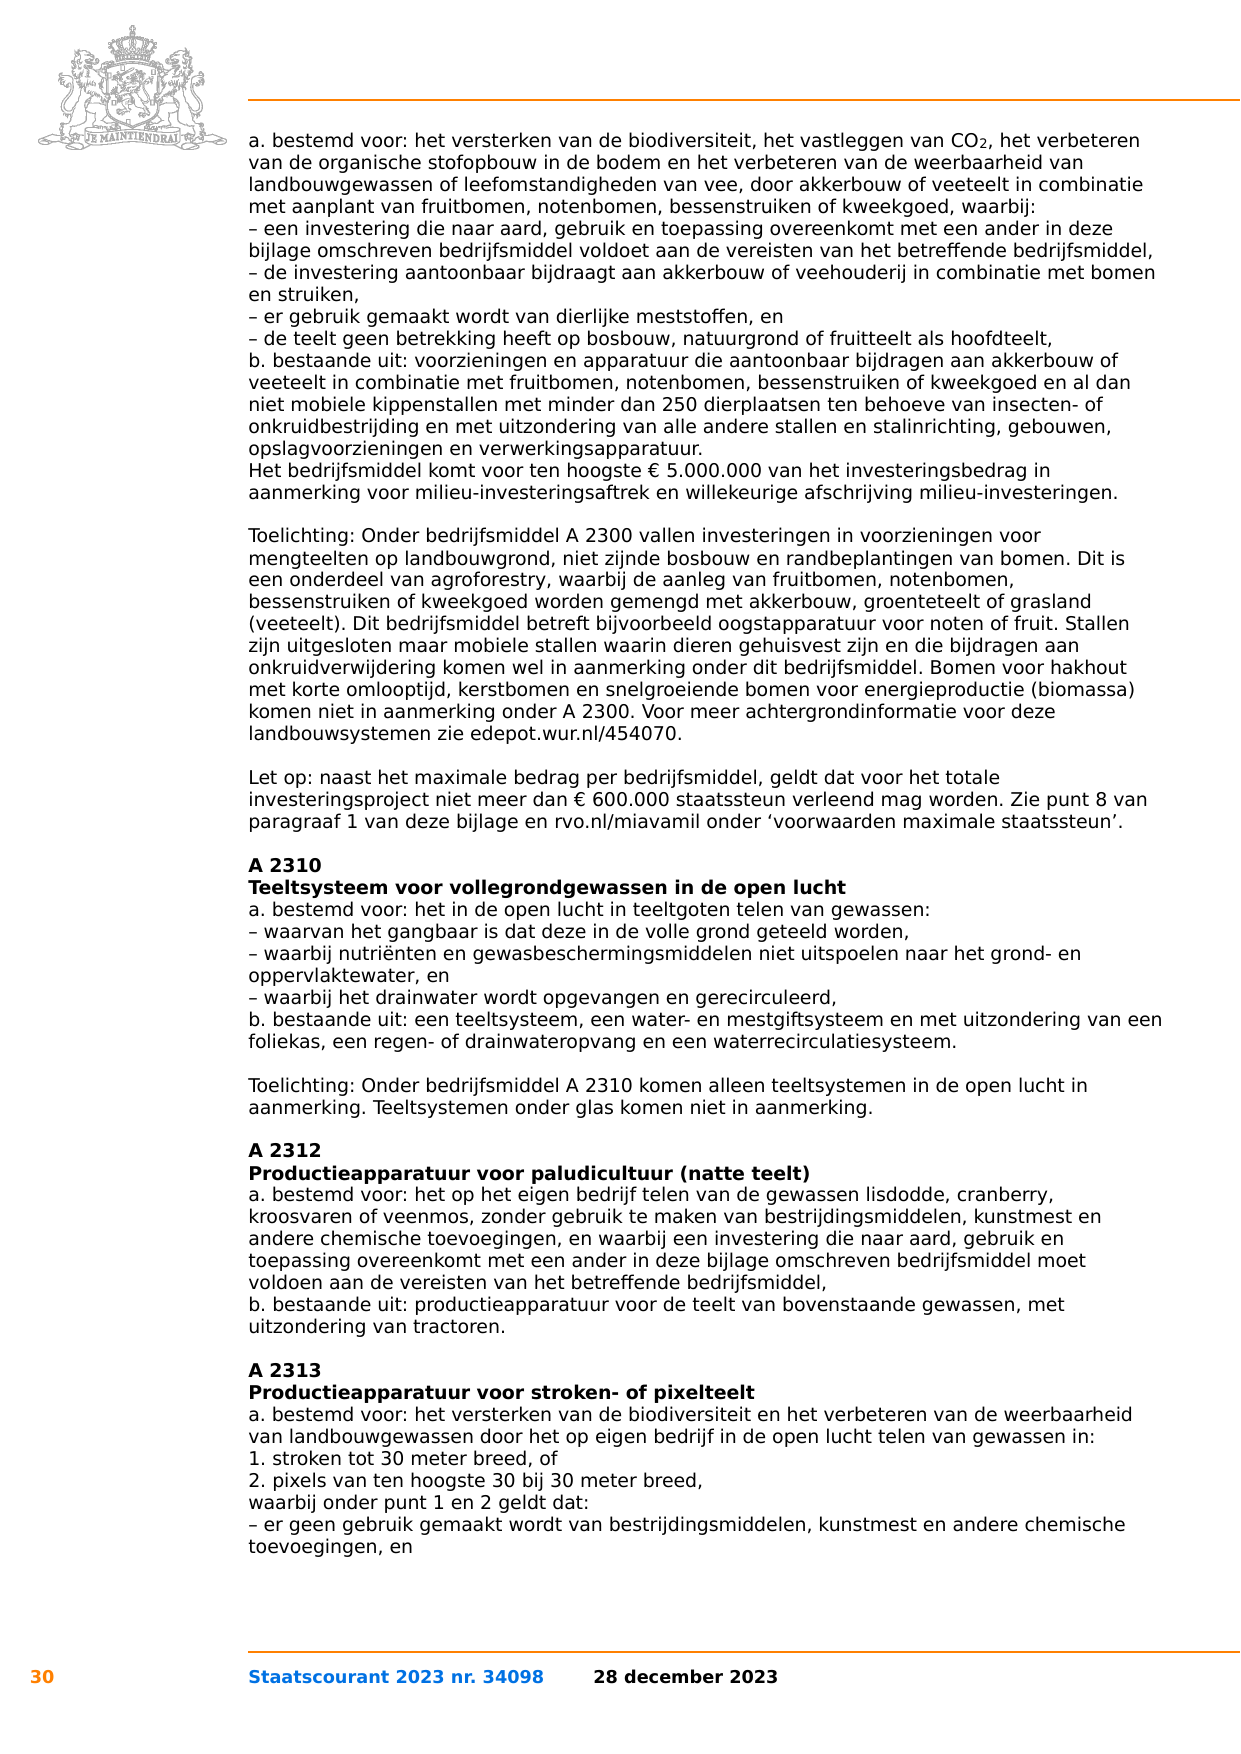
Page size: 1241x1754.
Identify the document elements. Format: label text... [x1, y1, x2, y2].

text 1. stroken tot 30 meter breed, of [248, 1448, 1163, 1470]
text waarbij onder punt 1 en 2 geldt dat: [248, 1492, 1163, 1514]
text Productieapparatuur voor paludicultuur (natte teelt) [248, 1162, 1163, 1184]
text – waarbij het drainwater wordt opgevangen en gerecirculeerd, [248, 987, 1163, 1009]
text A 2313 [248, 1360, 1163, 1382]
text b. bestaande uit: voorzieningen en apparatuur die aantoonbaar bijdragen aan akkerbouw of veeteelt in combinatie met fruitbomen, notenbomen, bessenstruiken of kweekgoed en al dan niet mobiele kippenstallen met minder dan 250 dierplaatsen ten behoeve van insecten- of onkruidbestrijding en met uitzondering van alle andere stallen en stalinrichting, gebouwen, opslagvoorzieningen en verwerkingsapparatuur. [248, 350, 1163, 459]
text – waarbij nutriënten en gewasbeschermingsmiddelen niet uitspoelen naar het grond- en oppervlaktewater, en [248, 943, 1163, 987]
text – een investering die naar aard, gebruik en toepassing overeenkomt met een ander in deze bijlage omschreven bedrijfsmiddel voldoet aan de vereisten van het betreffende bedrijfsmiddel, [248, 218, 1163, 262]
text a. bestemd voor: het op het eigen bedrijf telen van de gewassen lisdodde, cranberry, kroosvaren of veenmos, zonder gebruik te maken van bestrijdingsmiddelen, kunstmest en andere chemische toevoegingen, en waarbij een investering die naar aard, gebruik en toepassing overeenkomt met een ander in deze bijlage omschreven bedrijfsmiddel moet voldoen aan de vereisten van het betreffende bedrijfsmiddel, [248, 1184, 1163, 1294]
text – waarvan het gangbaar is dat deze in de volle grond geteeld worden, [248, 921, 1163, 943]
text Het bedrijfsmiddel komt voor ten hoogste € 5.000.000 van het investeringsbedrag in aanmerking voor milieu-investeringsaftrek en willekeurige afschrijving milieu-investeringen. [248, 459, 1163, 503]
text Toelichting: Onder bedrijfsmiddel A 2300 vallen investeringen in voorzieningen voor mengteelten op landbouwgrond, niet zijnde bosbouw en randbeplantingen van bomen. Dit is een onderdeel van agroforestry, waarbij de aanleg van fruitbomen, notenbomen, bessenstruiken of kweekgoed worden gemengd met akkerbouw, groenteteelt of grasland (veeteelt). Dit bedrijfsmiddel betreft bijvoorbeeld oogstapparatuur voor noten of fruit. Stallen zijn uitgesloten maar mobiele stallen waarin dieren gehuisvest zijn en die bijdragen aan onkruidverwijdering komen wel in aanmerking onder dit bedrijfsmiddel. Bomen voor hakhout met korte omlooptijd, kerstbomen en snelgroeiende bomen voor energieproductie (biomassa) komen niet in aanmerking onder A 2300. Voor meer achtergrondinformatie voor deze landbouwsystemen zie edepot.wur.nl/454070. [248, 525, 1163, 745]
text Let op: naast het maximale bedrag per bedrijfsmiddel, geldt dat voor het totale investeringsproject niet meer dan € 600.000 staatssteun verleend mag worden. Zie punt 8 van paragraaf 1 van deze bijlage en rvo.nl/miavamil onder ‘voorwaarden maximale staatssteun’. [248, 767, 1163, 833]
picture [38, 25, 227, 150]
text Teeltsysteem voor vollegrondgewassen in de open lucht [248, 877, 1163, 899]
text b. bestaande uit: productieapparatuur voor de teelt van bovenstaande gewassen, met uitzondering van tractoren. [248, 1294, 1163, 1338]
text – de investering aantoonbaar bijdraagt aan akkerbouw of veehouderij in combinatie met bomen en struiken, [248, 262, 1163, 306]
text a. bestemd voor: het in de open lucht in teeltgoten telen van gewassen: [248, 899, 1163, 921]
text a. bestemd voor: het versterken van de biodiversiteit en het verbeteren van de weerbaarheid van landbouwgewassen door het op eigen bedrijf in de open lucht telen van gewassen in: [248, 1404, 1163, 1448]
text – er geen gebruik gemaakt wordt van bestrijdingsmiddelen, kunstmest en andere chemische toevoegingen, en [248, 1514, 1163, 1558]
text a. bestemd voor: het versterken van de biodiversiteit, het vastleggen van CO2, het verbeteren van de organische stofopbouw in de bodem en het verbeteren van de weerbaarheid van landbouwgewassen of leefomstandigheden van vee, door akkerbouw of veeteelt in combinatie met aanplant van fruitbomen, notenbomen, bessenstruiken of kweekgoed, waarbij: [248, 130, 1163, 218]
text Productieapparatuur voor stroken- of pixelteelt [248, 1382, 1163, 1404]
text b. bestaande uit: een teeltsysteem, een water- en mestgiftsysteem en met uitzondering van een foliekas, een regen- of drainwateropvang en een waterrecirculatiesysteem. [248, 1009, 1163, 1053]
text 2. pixels van ten hoogste 30 bij 30 meter breed, [248, 1470, 1163, 1492]
text A 2312 [248, 1140, 1163, 1162]
text A 2310 [248, 855, 1163, 877]
text – de teelt geen betrekking heeft op bosbouw, natuurgrond of fruitteelt als hoofdteelt, [248, 328, 1163, 350]
text – er gebruik gemaakt wordt van dierlijke meststoffen, en [248, 306, 1163, 328]
text Toelichting: Onder bedrijfsmiddel A 2310 komen alleen teeltsystemen in de open lucht in aanmerking. Teeltsystemen onder glas komen niet in aanmerking. [248, 1074, 1163, 1118]
